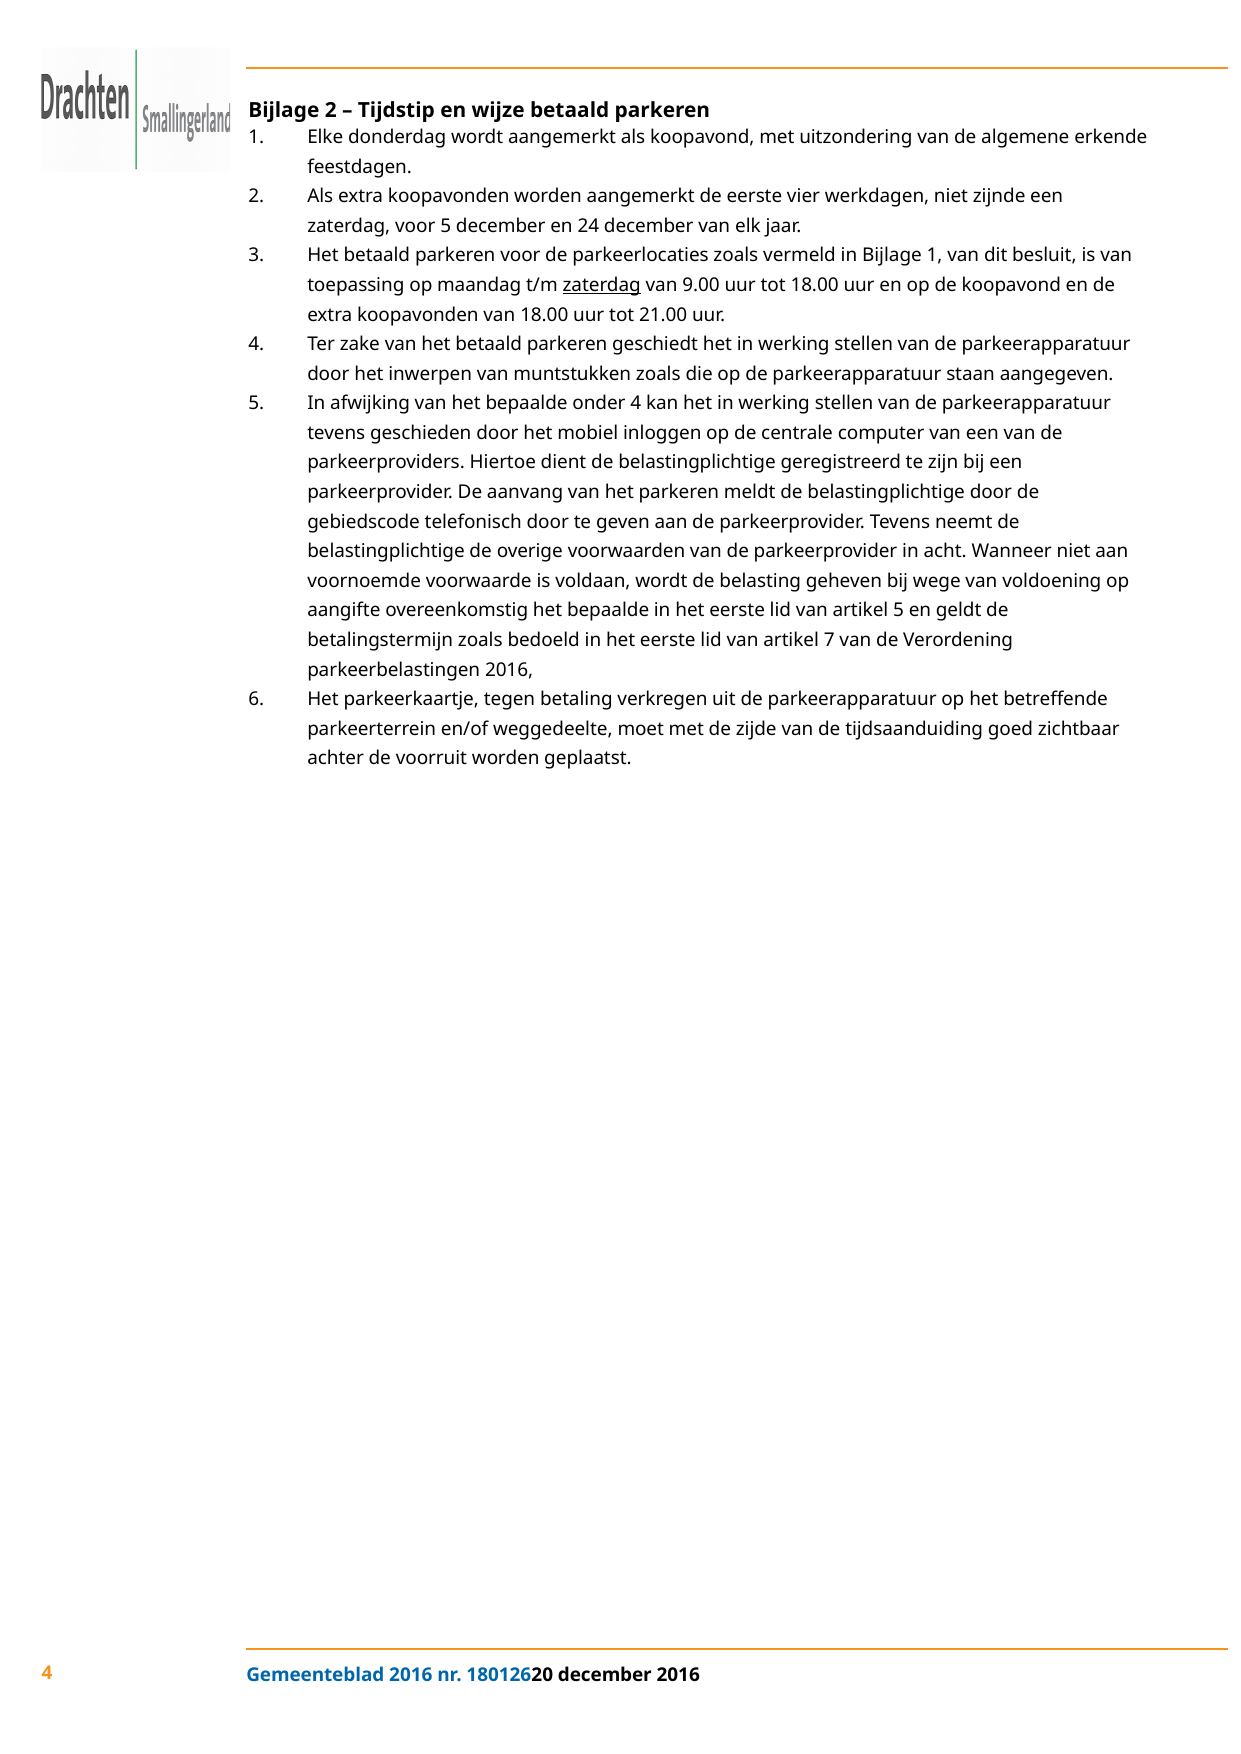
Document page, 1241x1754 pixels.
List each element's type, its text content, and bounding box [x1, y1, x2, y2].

list Het betaald parkeren voor de parkeerlocaties zoals vermeld in Bijlage 1, van dit besluit, is van toepassing op maandag t/m zaterdag van 9.00 uur tot 18.00 uur en op de koopavond en de extra koopavonden van 18.00 uur tot 21.00 uur. [248, 242, 1152, 327]
list zaterdag, voor 5 december en 24 december van elk jaar. [248, 212, 1152, 238]
list Elke donderdag wordt aangemerkt als koopavond, met uitzondering van de algemene erkende feestdagen. [248, 123, 1152, 179]
text Bijlage 2 – Tijdstip en wijze betaald parkeren [248, 95, 1152, 123]
picture [41, 47, 231, 172]
list Als extra koopavonden worden aangemerkt de eerste vier werkdagen, niet zijnde een [248, 182, 1152, 208]
list Het parkeerkaartje, tegen betaling verkregen uit de parkeerapparatuur op het betreffende parkeerterrein en/of weggedeelte, moet met de zijde van de tijdsaanduiding goed zichtbaar achter de voorruit worden geplaatst. [248, 685, 1152, 770]
list Ter zake van het betaald parkeren geschiedt het in werking stellen van de parkeerapparatuur door het inwerpen van muntstukken zoals die op de parkeerapparatuur staan aangegeven. [248, 330, 1152, 386]
list In afwijking van het bepaalde onder 4 kan het in werking stellen van de parkeerapparatuur tevens geschieden door het mobiel inloggen op de centrale computer van een van de parkeerproviders. Hiertoe dient de belastingplichtige geregistreerd te zijn bij een parkeerprovider. De aanvang van het parkeren meldt de belastingplichtige door de gebiedscode telefonisch door te geven aan de parkeerprovider. Tevens neemt de belastingplichtige de overige voorwaarden van de parkeerprovider in acht. Wanneer niet aan voornoemde voorwaarde is voldaan, wordt de belasting geheven bij wege van voldoening op aangifte overeenkomstig het bepaalde in het eerste lid van artikel 5 en geldt de betalingstermijn zoals bedoeld in het eerste lid van artikel 7 van de Verordening parkeerbelastingen 2016, [248, 389, 1152, 682]
